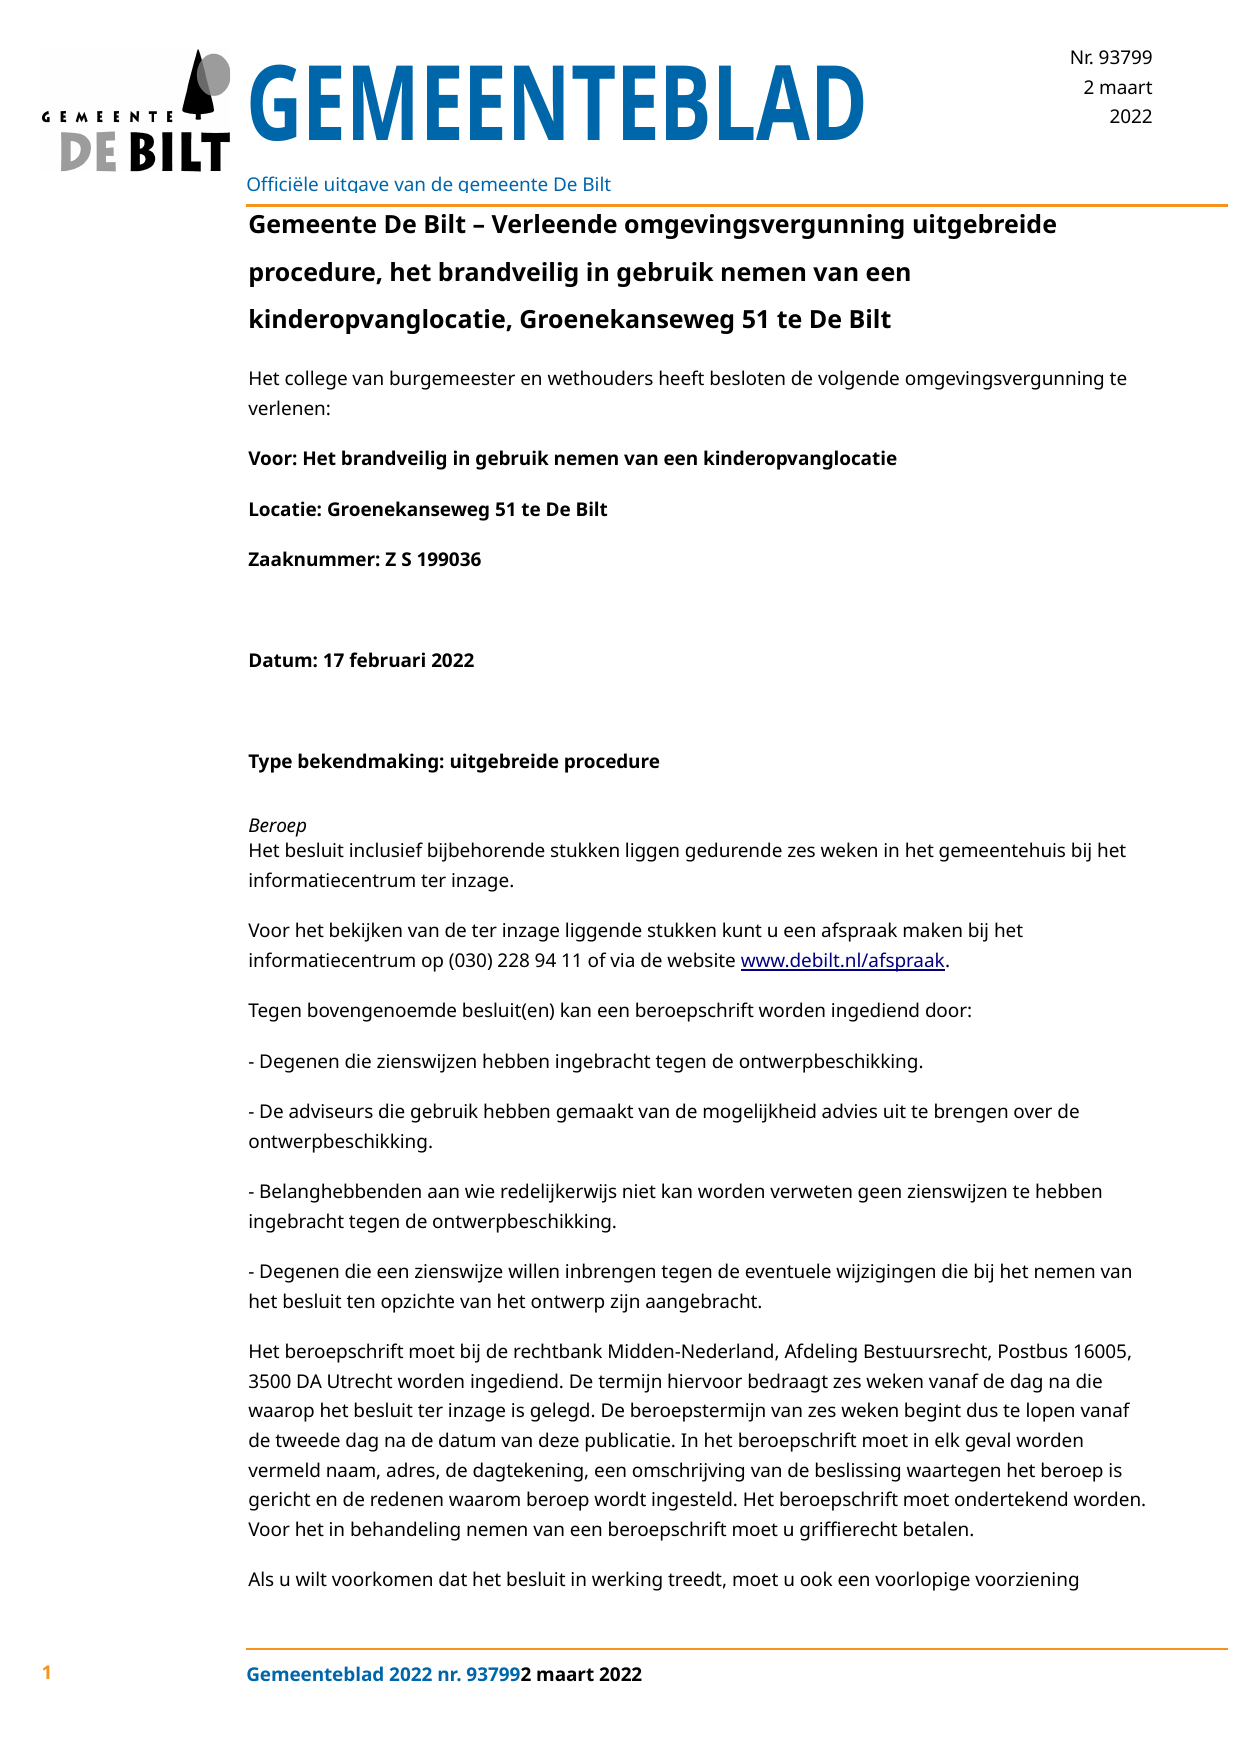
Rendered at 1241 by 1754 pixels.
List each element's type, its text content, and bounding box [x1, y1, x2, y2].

text Voor: Het brandveilig in gebruik nemen van een kinderopvanglocatie [248, 446, 1152, 471]
text - Belanghebbenden aan wie redelijkerwijs niet kan worden verweten geen zienswijzen te hebben ingebracht tegen de ontwerpbeschikking. [248, 1178, 1152, 1234]
text Tegen bovengenoemde besluit(en) kan een beroepschrift worden ingediend door: [248, 998, 1152, 1023]
text Zaaknummer: Z S 199036 [248, 546, 1152, 572]
text Gemeente De Bilt – Verleende omgevingsvergunning uitgebreide procedure, het brandveilig in gebruik nemen van een kinderopvanglocatie, Groenekanseweg 51 te De Bilt [248, 207, 1152, 336]
text Het college van burgemeester en wethouders heeft besloten de volgende omgevingsvergunning te verlenen: [248, 366, 1152, 421]
text Voor het bekijken van de ter inzage liggende stukken kunt u een afspraak maken bij het informatiecentrum op (030) 228 94 11 of via de website www.debilt.nl/afspraak. [248, 918, 1152, 973]
text Locatie: Groenekanseweg 51 te De Bilt [248, 496, 1152, 522]
text Type bekendmaking: uitgebreide procedure [248, 748, 1152, 774]
text Het besluit inclusief bijbehorende stukken liggen gedurende zes weken in het gemeentehuis bij het informatiecentrum ter inzage. [248, 838, 1152, 893]
text Als u wilt voorkomen dat het besluit in werking treedt, moet u ook een voorlopige voorziening [248, 1566, 1152, 1592]
text - Degenen die zienswijzen hebben ingebracht tegen de ontwerpbeschikking. [248, 1048, 1152, 1074]
text Datum: 17 februari 2022 [248, 647, 1152, 673]
text - Degenen die een zienswijze willen inbrengen tegen de eventuele wijzigingen die bij het nemen van het besluit ten opzichte van het ontwerp zijn aangebracht. [248, 1258, 1152, 1314]
picture [41, 47, 231, 172]
text Beroep [248, 812, 1152, 838]
text - De adviseurs die gebruik hebben gemaakt van de mogelijkheid advies uit te brengen over de ontwerpbeschikking. [248, 1098, 1152, 1154]
text Het beroepschrift moet bij de rechtbank Midden-Nederland, Afdeling Bestuursrecht, Postbus 16005, 3500 DA Utrecht worden ingediend. De termijn hiervoor bedraagt zes weken vanaf de dag na die waarop het besluit ter inzage is gelegd. De beroepstermijn van zes weken begint dus te lopen vanaf de tweede dag na de datum van deze publicatie. In het beroepschrift moet in elk geval worden vermeld naam, adres, de dagtekening, een omschrijving van de beslissing waartegen het beroep is gericht en de redenen waarom beroep wordt ingesteld. Het beroepschrift moet ondertekend worden. Voor het in behandeling nemen van een beroepschrift moet u griffierecht betalen. [248, 1338, 1152, 1542]
